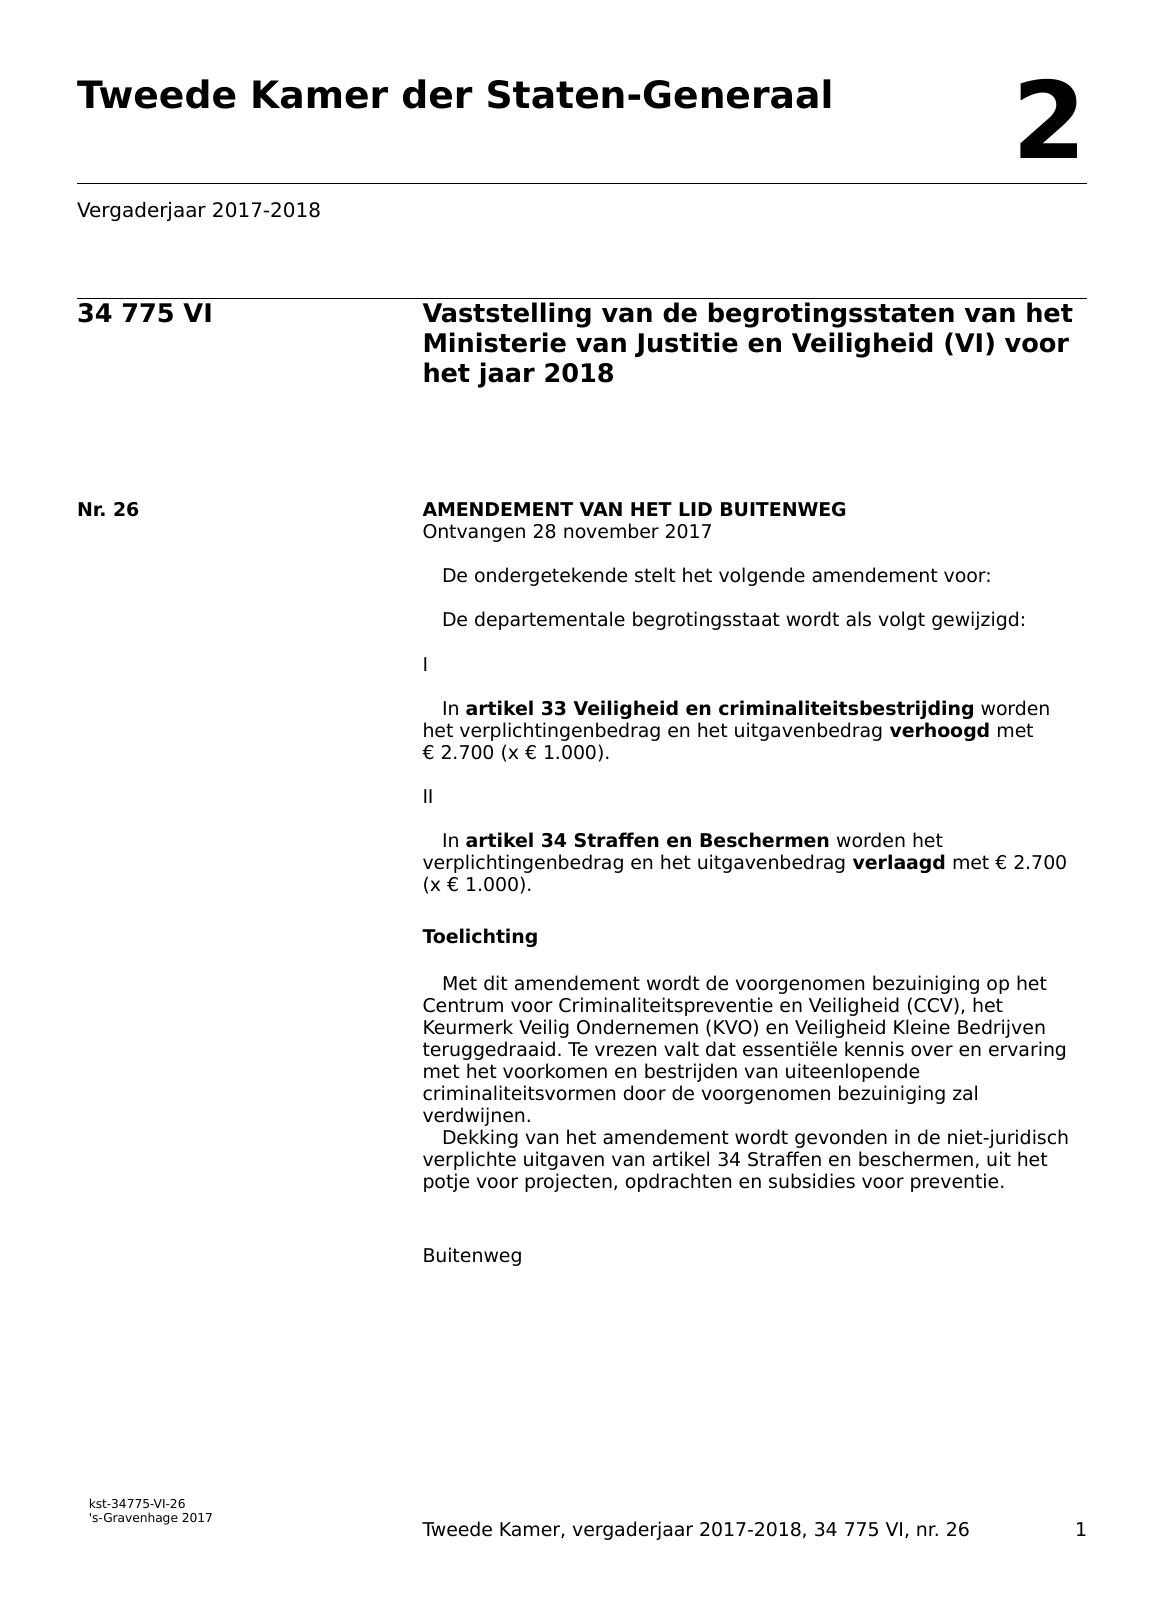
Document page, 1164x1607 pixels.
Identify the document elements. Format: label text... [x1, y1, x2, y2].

subtitle 34 775 VI Vaststelling van de begrotingsstaten van het Ministerie van Justitie en Veiligheid (VI) voor het jaar 2018 [77, 299, 1087, 388]
text Ontvangen 28 november 2017 [422, 521, 1087, 543]
text II [422, 786, 1087, 808]
text De departementale begrotingsstaat wordt als volgt gewijzigd: [422, 609, 1087, 631]
table_header 2 [886, 59, 1087, 183]
text Buitenweg [422, 1223, 1087, 1267]
text kst-34775-VI-26 [88, 1497, 323, 1511]
text In artikel 33 Veiligheid en criminaliteitsbestrijding worden het verplichtingenbedrag en het uitgavenbedrag verhoogd met € 2.700 (x € 1.000). [422, 698, 1087, 764]
text In artikel 34 Straffen en Beschermen worden het verplichtingenbedrag en het uitgavenbedrag verlaagd met € 2.700 (x € 1.000). [422, 830, 1087, 896]
table_header Tweede Kamer der Staten-Generaal [77, 59, 886, 183]
text Met dit amendement wordt de voorgenomen bezuiniging op het Centrum voor Criminaliteitspreventie en Veiligheid (CCV), het Keurmerk Veilig Ondernemen (KVO) en Veiligheid Kleine Bedrijven teruggedraaid. Te vrezen valt dat essentiële kennis over en ervaring met het voorkomen en bestrijden van uiteenlopende criminaliteitsvormen door de voorgenomen bezuiniging zal verdwijnen. [422, 973, 1087, 1127]
text De ondergetekende stelt het volgende amendement voor: [422, 565, 1087, 587]
text I [422, 653, 1087, 676]
text Dekking van het amendement wordt gevonden in de niet-juridisch verplichte uitgaven van artikel 34 Straffen en beschermen, uit het potje voor projecten, opdrachten en subsidies voor preventie. [422, 1127, 1087, 1193]
subtitle Toelichting [422, 926, 1087, 948]
subtitle Nr. 26 AMENDEMENT VAN HET LID BUITENWEG [77, 499, 1087, 521]
text 's-Gravenhage 2017 [88, 1511, 323, 1525]
table_cell Vergaderjaar 2017-2018 [77, 184, 1087, 298]
